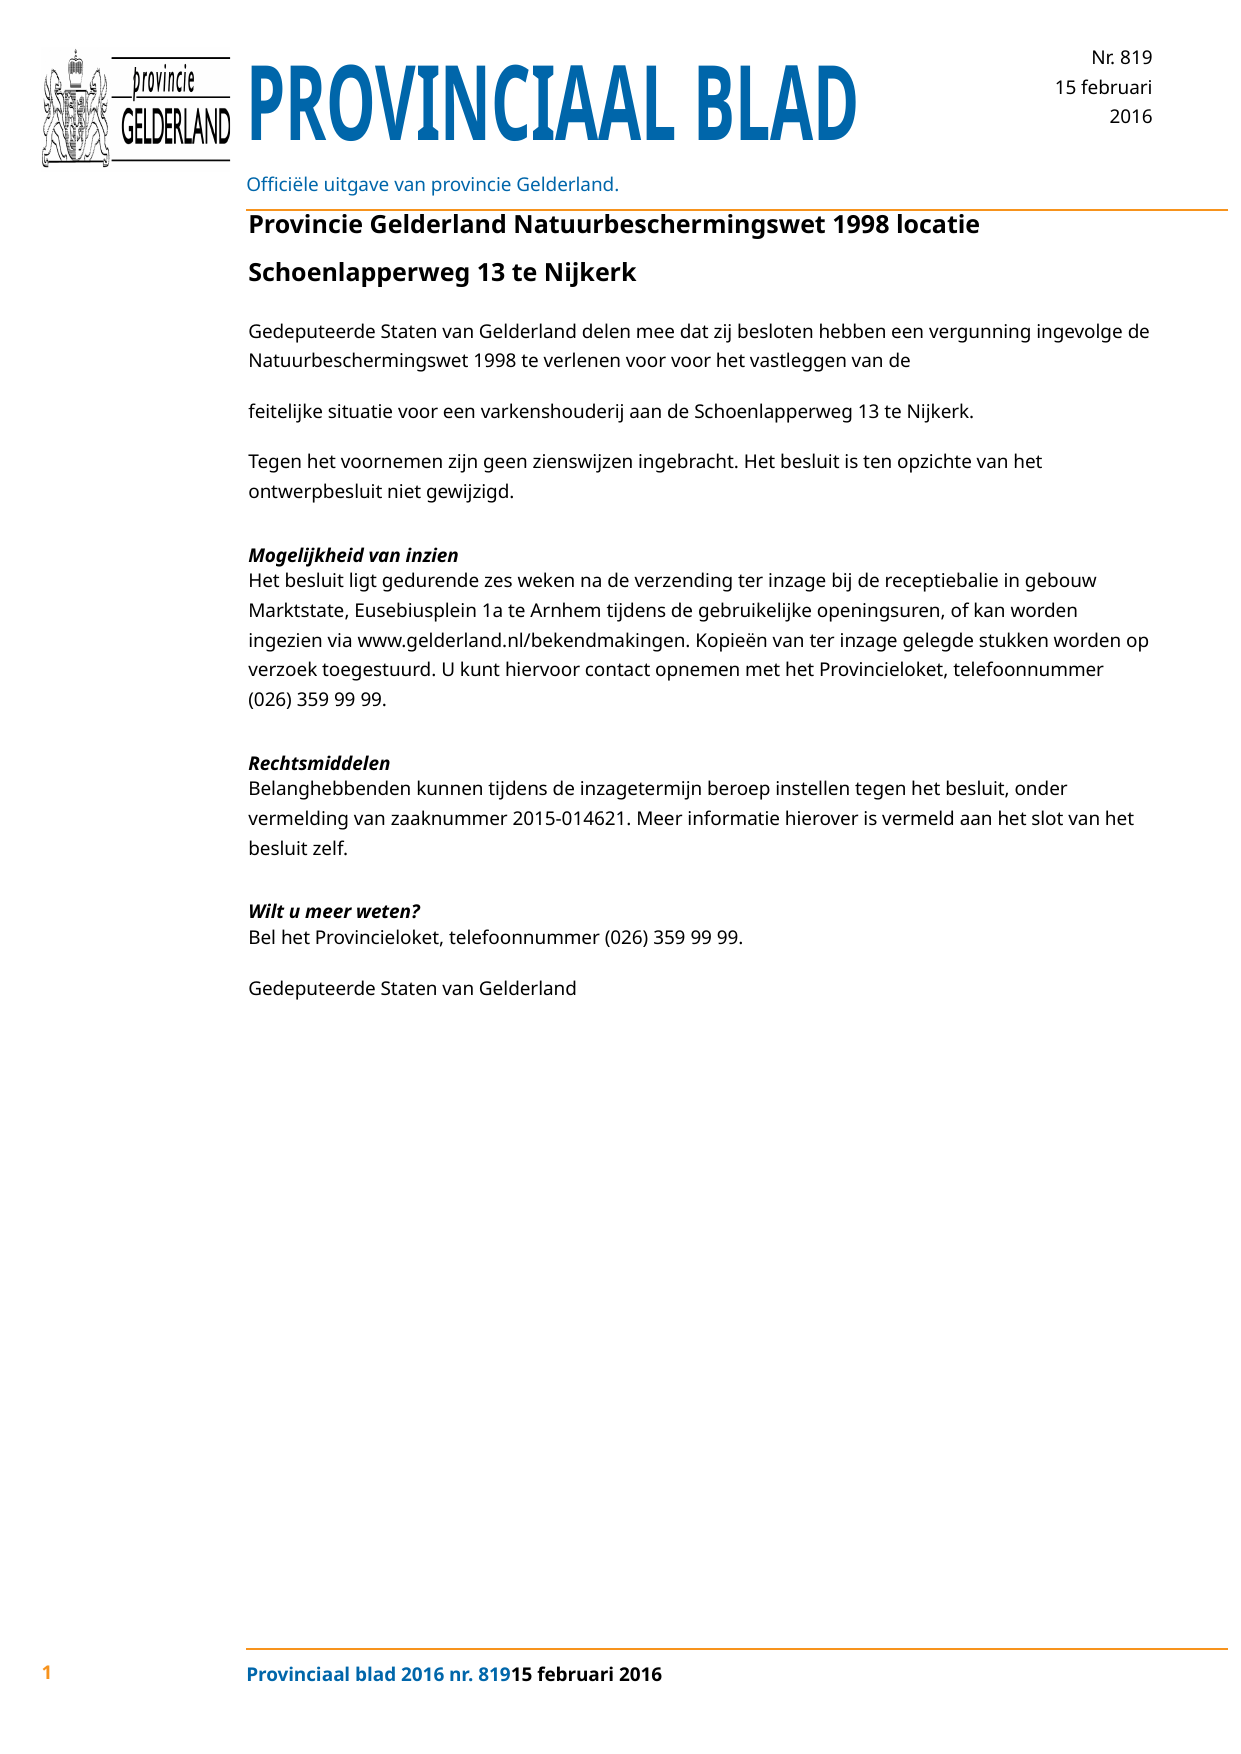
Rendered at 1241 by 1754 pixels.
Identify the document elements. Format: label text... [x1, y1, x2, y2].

text Mogelijkheid van inzien [248, 542, 1152, 568]
text Rechtsmiddelen [248, 750, 1152, 776]
text Gedeputeerde Staten van Gelderland [248, 975, 1152, 1001]
text Provincie Gelderland Natuurbeschermingswet 1998 locatie Schoenlapperweg 13 te Nijkerk [248, 211, 1152, 288]
text Bel het Provincieloket, telefoonnummer (026) 359 99 99. [248, 924, 1152, 950]
text Het besluit ligt gedurende zes weken na de verzending ter inzage bij de receptiebalie in gebouw Marktstate, Eusebiusplein 1a te Arnhem tijdens de gebruikelijke openingsuren, of kan worden ingezien via www.gelderland.nl/bekendmakingen. Kopieën van ter inzage gelegde stukken worden op verzoek toegestuurd. U kunt hiervoor contact opnemen met het Provincieloket, telefoonnummer (026) 359 99 99. [248, 568, 1152, 712]
text feitelijke situatie voor een varkenshouderij aan de Schoenlapperweg 13 te Nijkerk. [248, 398, 1152, 424]
text Wilt u meer weten? [248, 899, 1152, 924]
picture [41, 47, 231, 172]
text Gedeputeerde Staten van Gelderland delen mee dat zij besloten hebben een vergunning ingevolge de Natuurbeschermingswet 1998 te verlenen voor voor het vastleggen van de [248, 318, 1152, 373]
text Tegen het voornemen zijn geen zienswijzen ingebracht. Het besluit is ten opzichte van het ontwerpbesluit niet gewijzigd. [248, 448, 1152, 504]
text Belanghebbenden kunnen tijdens de inzagetermijn beroep instellen tegen het besluit, onder vermelding van zaaknummer 2015-014621. Meer informatie hierover is vermeld aan het slot van het besluit zelf. [248, 776, 1152, 861]
